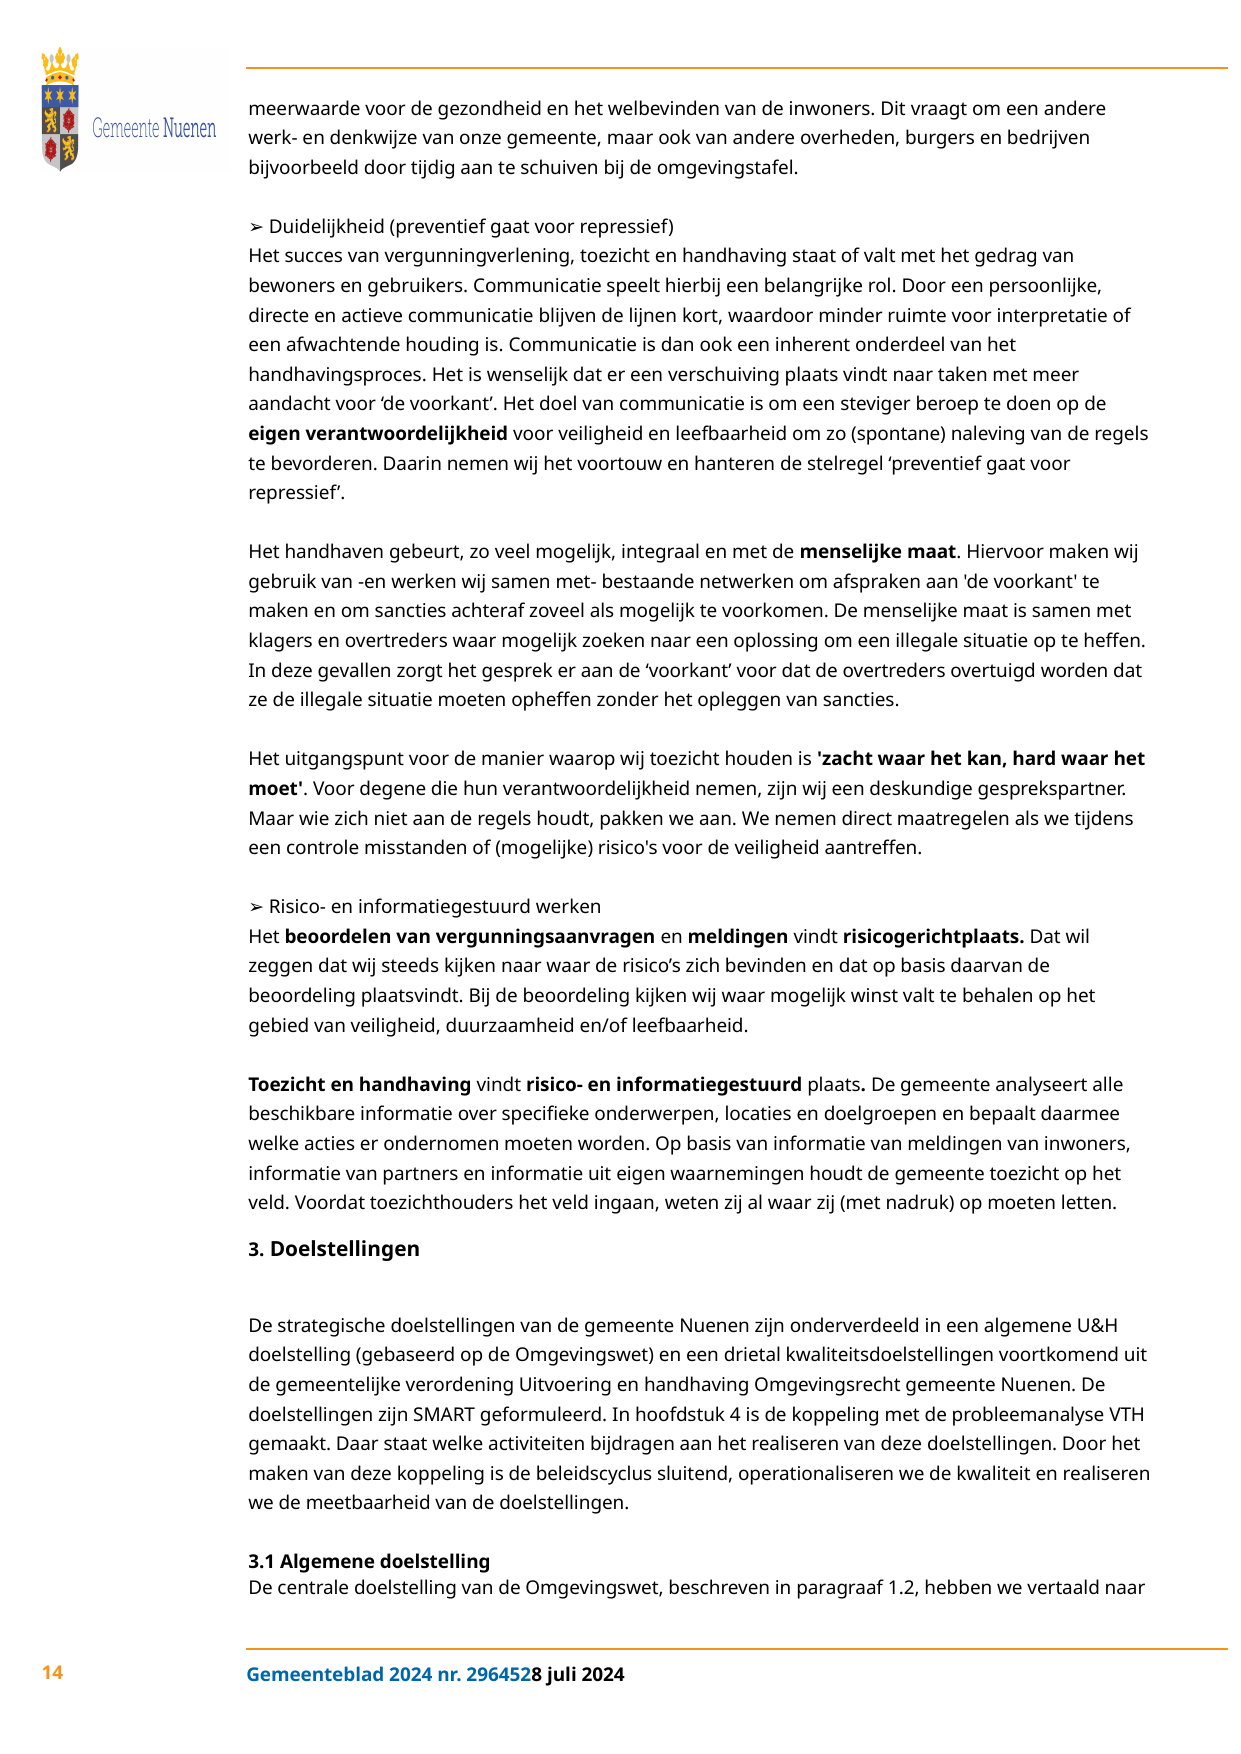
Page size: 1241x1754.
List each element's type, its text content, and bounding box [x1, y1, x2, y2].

text De centrale doelstelling van de Omgevingswet, beschreven in paragraaf 1.2, hebben we vertaald naar [248, 1574, 1152, 1600]
text 3. Doelstellingen [248, 1234, 1152, 1263]
text De strategische doelstellingen van de gemeente Nuenen zijn onderverdeeld in een algemene U&H doelstelling (gebaseerd op de Omgevingswet) en een drietal kwaliteitsdoelstellingen voortkomend uit de gemeentelijke verordening Uitvoering en handhaving Omgevingsrecht gemeente Nuenen. De doelstellingen zijn SMART geformuleerd. In hoofdstuk 4 is de koppeling met de probleemanalyse VTH gemaakt. Daar staat welke activiteiten bijdragen aan het realiseren van deze doelstellingen. Door het maken van deze koppeling is de beleidscyclus sluitend, operationaliseren we de kwaliteit en realiseren we de meetbaarheid van de doelstellingen. [248, 1312, 1152, 1515]
text 3.1 Algemene doelstelling [248, 1549, 1152, 1574]
table_header meerwaarde voor de gezondheid en het welbevinden van de inwoners. Dit vraagt om een andere werk- en denkwijze van onze gemeente, maar ook van andere overheden, burgers en bedrijven bijvoorbeeld door tijdig aan te schuiven bij de omgevingstafel. ➢ Duidelijkheid (preventief gaat voor repressief) Het succes van vergunningverlening, toezicht en handhaving staat of valt met het gedrag van bewoners en gebruikers. Communicatie speelt hierbij een belangrijke rol. Door een persoonlijke, directe en actieve communicatie blijven de lijnen kort, waardoor minder ruimte voor interpretatie of een afwachtende houding is. Communicatie is dan ook een inherent onderdeel van het handhavingsproces. Het is wenselijk dat er een verschuiving plaats vindt naar taken met meer aandacht voor ‘de voorkant’. Het doel van communicatie is om een steviger beroep te doen op de eigen verantwoordelijkheid voor veiligheid en leefbaarheid om zo (spontane) naleving van de regels te bevorderen. Daarin nemen wij het voortouw en hanteren de stelregel ‘preventief gaat voor repressief’. Het handhaven gebeurt, zo veel mogelijk, integraal en met de menselijke maat. Hiervoor maken wij gebruik van -en werken wij samen met- bestaande netwerken om afspraken aan 'de voorkant' te maken en om sancties achteraf zoveel als mogelijk te voorkomen. De menselijke maat is samen met klagers en overtreders waar mogelijk zoeken naar een oplossing om een illegale situatie op te heffen. In deze gevallen zorgt het gesprek er aan de ‘voorkant’ voor dat de overtreders overtuigd worden dat ze de illegale situatie moeten opheffen zonder het opleggen van sancties. Het uitgangspunt voor de manier waarop wij toezicht houden is 'zacht waar het kan, hard waar het moet'. Voor degene die hun verantwoordelijkheid nemen, zijn wij een deskundige gesprekspartner. Maar wie zich niet aan de regels houdt, pakken we aan. We nemen direct maatregelen als we tijdens een controle misstanden of (mogelijke) risico's voor de veiligheid aantreffen. ➢ Risico- en informatiegestuurd werken Het beoordelen van vergunningsaanvragen en meldingen vindt risicogerichtplaats. Dat wil zeggen dat wij steeds kijken naar waar de risico’s zich bevinden en dat op basis daarvan de beoordeling plaatsvindt. Bij de beoordeling kijken wij waar mogelijk winst valt te behalen op het gebied van veiligheid, duurzaamheid en/of leefbaarheid. Toezicht en handhaving vindt risico- en informatiegestuurd plaats. De gemeente analyseert alle beschikbare informatie over specifieke onderwerpen, locaties en doelgroepen en bepaalt daarmee welke acties er ondernomen moeten worden. Op basis van informatie van meldingen van inwoners, informatie van partners en informatie uit eigen waarnemingen houdt de gemeente toezicht op het veld. Voordat toezichthouders het veld ingaan, weten zij al waar zij (met nadruk) op moeten letten. [248, 95, 1152, 1215]
picture [41, 47, 231, 172]
